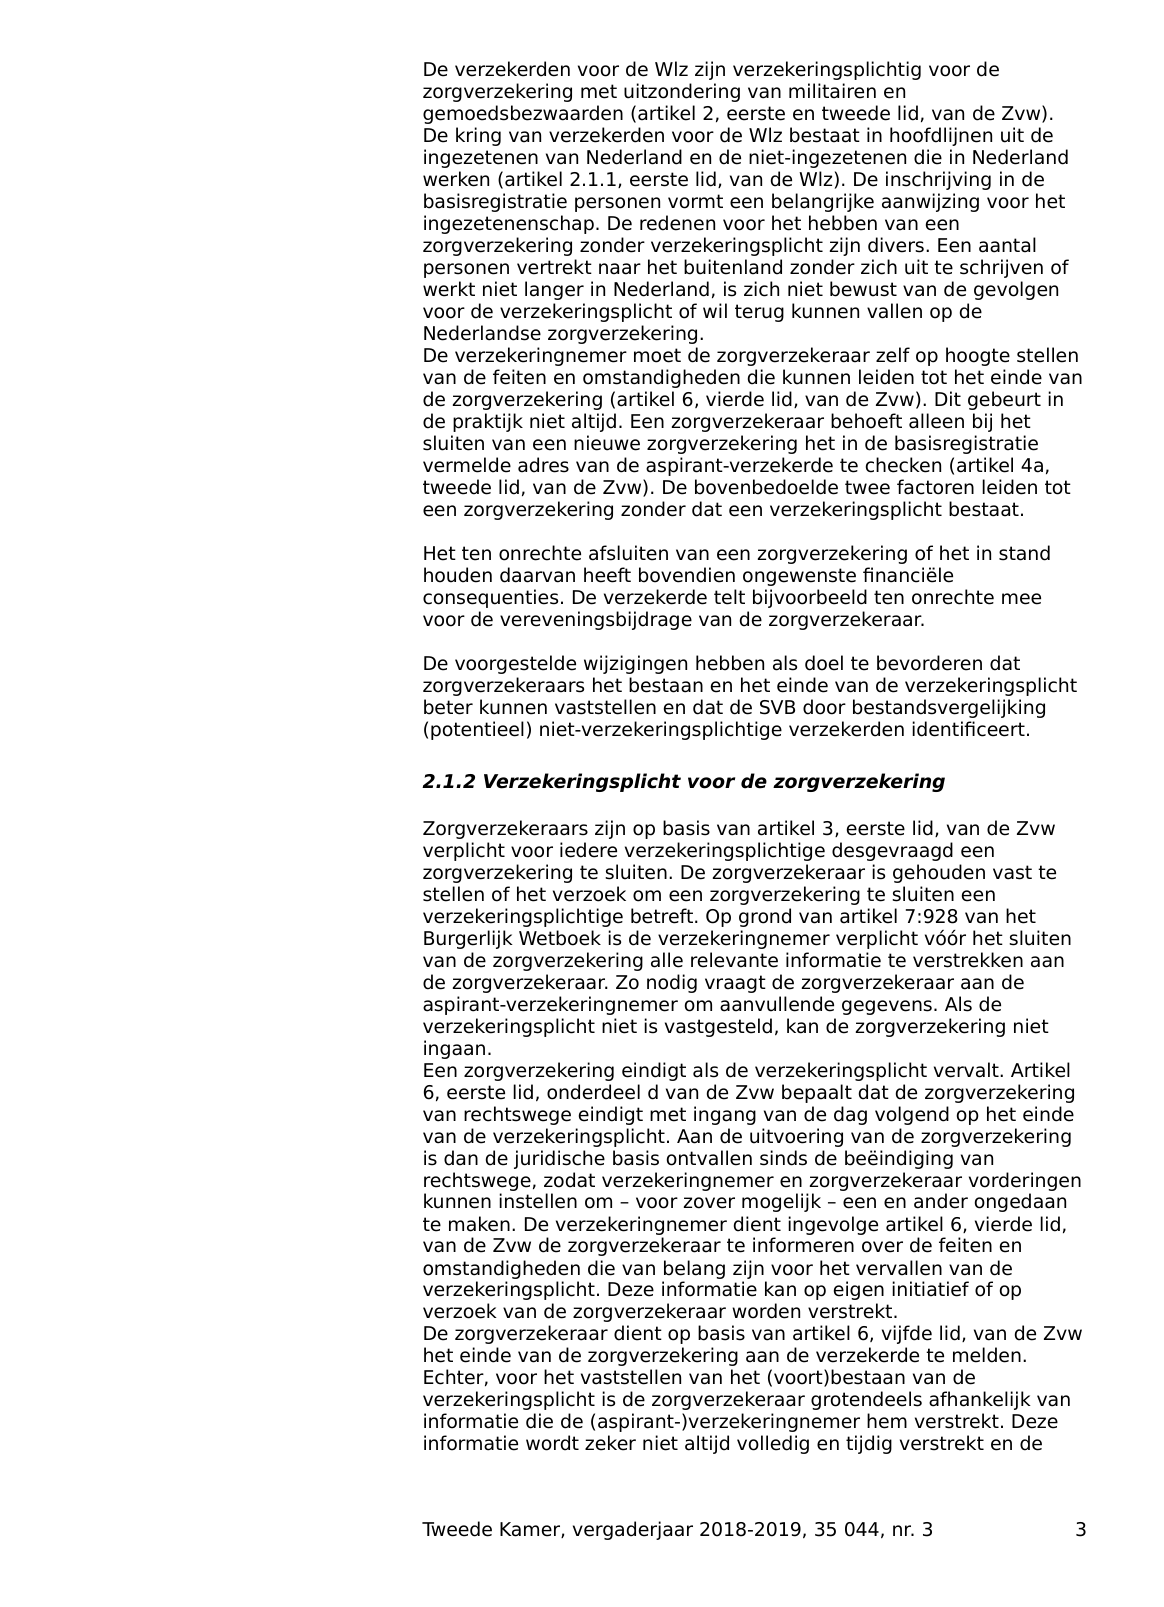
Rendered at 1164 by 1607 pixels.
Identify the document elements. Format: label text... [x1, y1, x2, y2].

text De voorgestelde wijzigingen hebben als doel te bevorderen dat zorgverzekeraars het bestaan en het einde van de verzekeringsplicht beter kunnen vaststellen en dat de SVB door bestandsvergelijking (potentieel) niet-verzekeringsplichtige verzekerden identificeert. [422, 653, 1087, 741]
text De verzekerden voor de Wlz zijn verzekeringsplichtig voor de zorgverzekering met uitzondering van militairen en gemoedsbezwaarden (artikel 2, eerste en tweede lid, van de Zvw). De kring van verzekerden voor de Wlz bestaat in hoofdlijnen uit de ingezetenen van Nederland en de niet-ingezetenen die in Nederland werken (artikel 2.1.1, eerste lid, van de Wlz). De inschrijving in de basisregistratie personen vormt een belangrijke aanwijzing voor het ingezetenenschap. De redenen voor het hebben van een zorgverzekering zonder verzekeringsplicht zijn divers. Een aantal personen vertrekt naar het buitenland zonder zich uit te schrijven of werkt niet langer in Nederland, is zich niet bewust van de gevolgen voor de verzekeringsplicht of wil terug kunnen vallen op de Nederlandse zorgverzekering. [422, 59, 1087, 345]
text Zorgverzekeraars zijn op basis van artikel 3, eerste lid, van de Zvw verplicht voor iedere verzekeringsplichtige desgevraagd een zorgverzekering te sluiten. De zorgverzekeraar is gehouden vast te stellen of het verzoek om een zorgverzekering te sluiten een verzekeringsplichtige betreft. Op grond van artikel 7:928 van het Burgerlijk Wetboek is de verzekeringnemer verplicht vóór het sluiten van de zorgverzekering alle relevante informatie te verstrekken aan de zorgverzekeraar. Zo nodig vraagt de zorgverzekeraar aan de aspirant-verzekeringnemer om aanvullende gegevens. Als de verzekeringsplicht niet is vastgesteld, kan de zorgverzekering niet ingaan. [422, 818, 1087, 1059]
text De verzekeringnemer moet de zorgverzekeraar zelf op hoogte stellen van de feiten en omstandigheden die kunnen leiden tot het einde van de zorgverzekering (artikel 6, vierde lid, van de Zvw). Dit gebeurt in de praktijk niet altijd. Een zorgverzekeraar behoeft alleen bij het sluiten van een nieuwe zorgverzekering het in de basisregistratie vermelde adres van de aspirant-verzekerde te checken (artikel 4a, tweede lid, van de Zvw). De bovenbedoelde twee factoren leiden tot een zorgverzekering zonder dat een verzekeringsplicht bestaat. [422, 345, 1087, 521]
text Een zorgverzekering eindigt als de verzekeringsplicht vervalt. Artikel 6, eerste lid, onderdeel d van de Zvw bepaalt dat de zorgverzekering van rechtswege eindigt met ingang van de dag volgend op het einde van de verzekeringsplicht. Aan de uitvoering van de zorgverzekering is dan de juridische basis ontvallen sinds de beëindiging van rechtswege, zodat verzekeringnemer en zorgverzekeraar vorderingen kunnen instellen om – voor zover mogelijk – een en ander ongedaan te maken. De verzekeringnemer dient ingevolge artikel 6, vierde lid, van de Zvw de zorgverzekeraar te informeren over de feiten en omstandigheden die van belang zijn voor het vervallen van de verzekeringsplicht. Deze informatie kan op eigen initiatief of op verzoek van de zorgverzekeraar worden verstrekt. [422, 1059, 1087, 1323]
text De zorgverzekeraar dient op basis van artikel 6, vijfde lid, van de Zvw het einde van de zorgverzekering aan de verzekerde te melden. [422, 1323, 1087, 1367]
text Het ten onrechte afsluiten van een zorgverzekering of het in stand houden daarvan heeft bovendien ongewenste financiële consequenties. De verzekerde telt bijvoorbeeld ten onrechte mee voor de vereveningsbijdrage van de zorgverzekeraar. [422, 543, 1087, 631]
subtitle 2.1.2 Verzekeringsplicht voor de zorgverzekering [422, 771, 1087, 793]
text Echter, voor het vaststellen van het (voort)bestaan van de verzekeringsplicht is de zorgverzekeraar grotendeels afhankelijk van informatie die de (aspirant-)verzekeringnemer hem verstrekt. Deze informatie wordt zeker niet altijd volledig en tijdig verstrekt en de [422, 1367, 1087, 1455]
